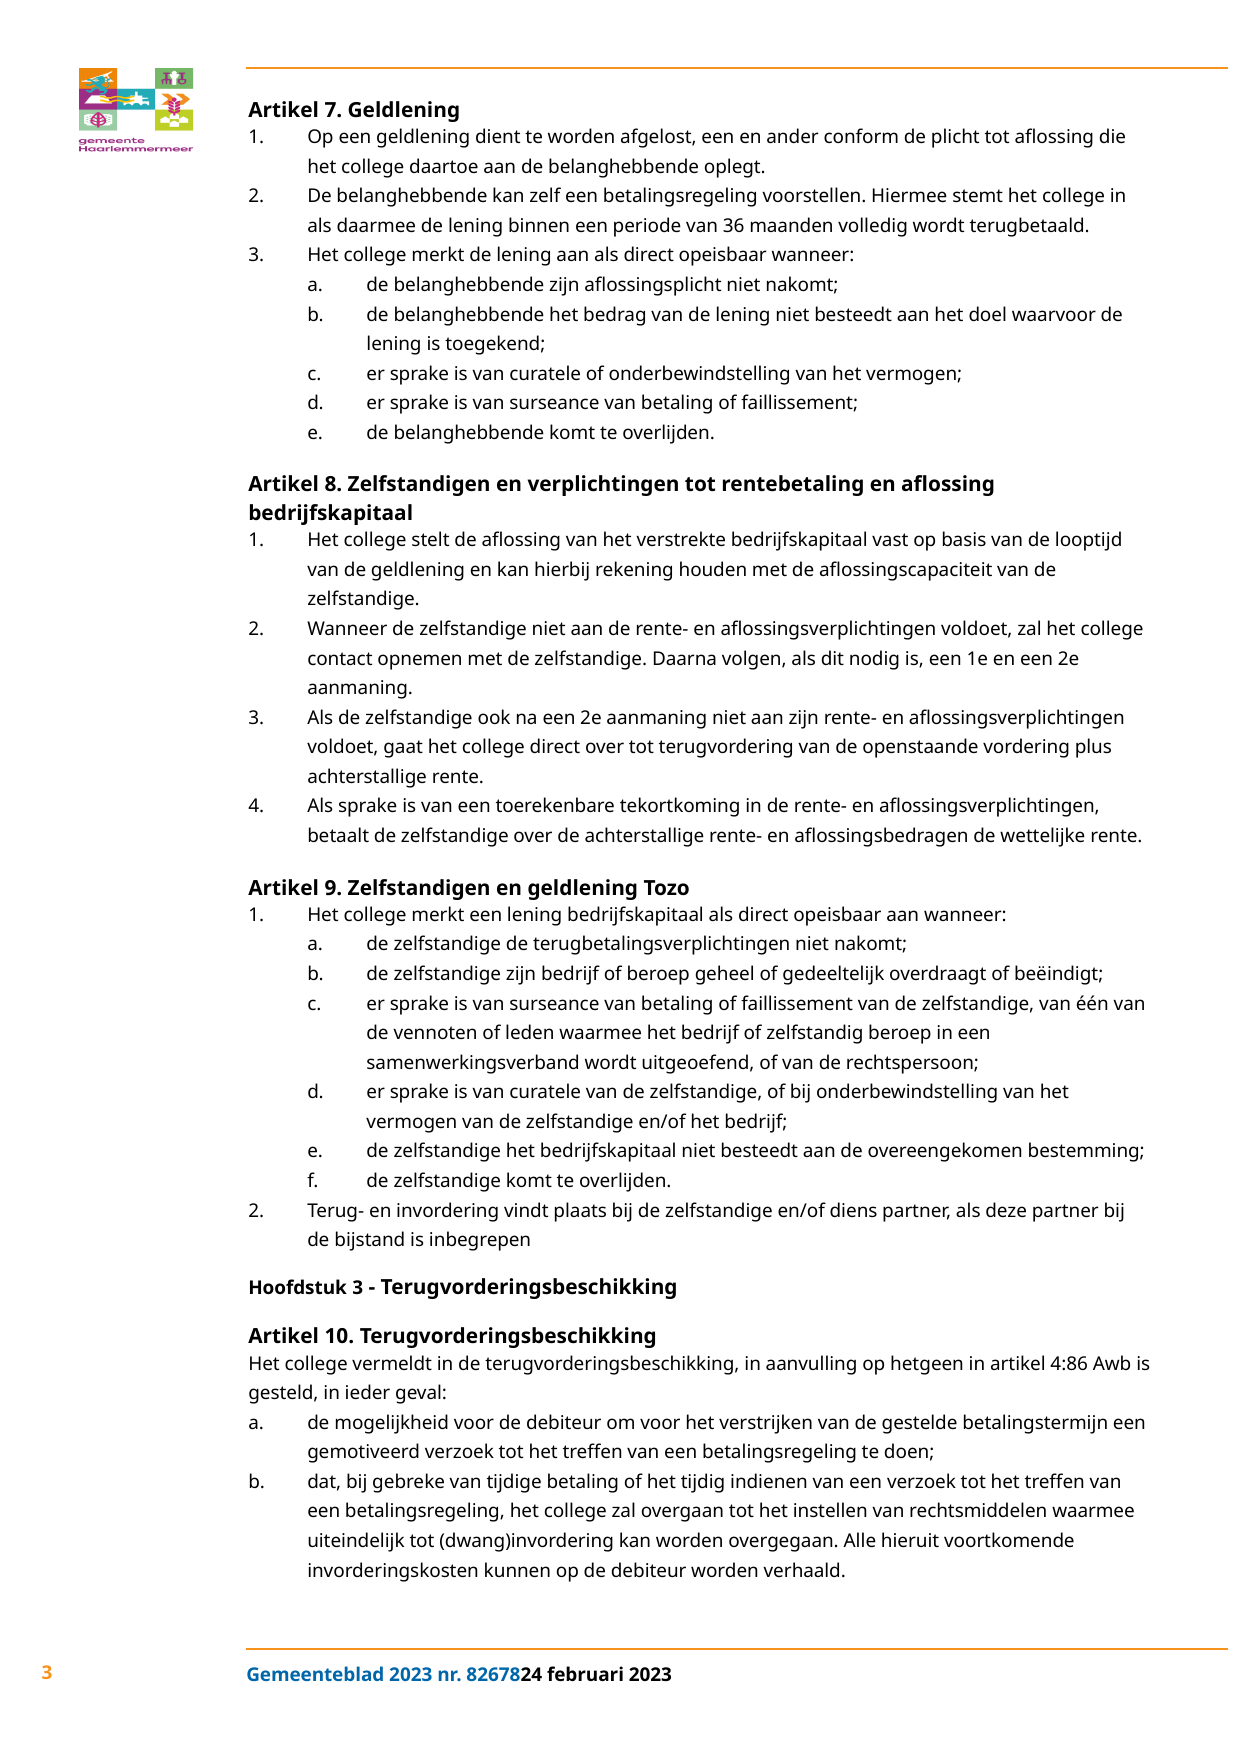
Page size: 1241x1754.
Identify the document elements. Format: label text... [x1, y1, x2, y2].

list de belanghebbende zijn aflossingsplicht niet nakomt; [307, 271, 1152, 297]
list Terug- en invordering vindt plaats bij de zelfstandige en/of diens partner, als deze partner bij de bijstand is inbegrepen [248, 1197, 1152, 1252]
list Als de zelfstandige ook na een 2e aanmaning niet aan zijn rente- en aflossingsverplichtingen voldoet, gaat het college direct over tot terugvordering van de openstaande vordering plus achterstallige rente. [248, 704, 1152, 789]
text Artikel 10. Terugvorderingsbeschikking [248, 1321, 1152, 1350]
list er sprake is van surseance van betaling of faillissement; [307, 389, 1152, 415]
text Hoofdstuk 3 - Terugvorderingsbeschikking [248, 1272, 1152, 1301]
list Als sprake is van een toerekenbare tekortkoming in de rente- en aflossingsverplichtingen, betaalt de zelfstandige over de achterstallige rente- en aflossingsbedragen de wettelijke rente. [248, 793, 1152, 848]
list de belanghebbende het bedrag van de lening niet besteedt aan het doel waarvoor de lening is toegekend; [307, 301, 1152, 356]
list de zelfstandige het bedrijfskapitaal niet besteedt aan de overeengekomen bestemming; [307, 1138, 1152, 1163]
list de zelfstandige de terugbetalingsverplichtingen niet nakomt; [307, 931, 1152, 956]
list De belanghebbende kan zelf een betalingsregeling voorstellen. Hiermee stemt het college in als daarmee de lening binnen een periode van 36 maanden volledig wordt terugbetaald. [248, 182, 1152, 238]
list de zelfstandige komt te overlijden. [307, 1167, 1152, 1193]
list er sprake is van surseance van betaling of faillissement van de zelfstandige, van één van de vennoten of leden waarmee het bedrijf of zelfstandig beroep in een samenwerkingsverband wordt uitgeoefend, of van de rechtspersoon; [307, 990, 1152, 1075]
list er sprake is van curatele van de zelfstandige, of bij onderbewindstelling van het vermogen van de zelfstandige en/of het bedrijf; [307, 1078, 1152, 1134]
list de belanghebbende komt te overlijden. [307, 419, 1152, 445]
list Op een geldlening dient te worden afgelost, een en ander conform de plicht tot aflossing die het college daartoe aan de belanghebbende oplegt. [248, 123, 1152, 178]
list Het college merkt de lening aan als direct opeisbaar wanneer: [248, 242, 1152, 267]
list er sprake is van curatele of onderbewindstelling van het vermogen; [307, 360, 1152, 386]
text gesteld, in ieder geval: [248, 1379, 1152, 1405]
picture [41, 47, 231, 172]
text Artikel 9. Zelfstandigen en geldlening Tozo [248, 873, 1152, 901]
list Het college stelt de aflossing van het verstrekte bedrijfskapitaal vast op basis van de looptijd van de geldlening en kan hierbij rekening houden met de aflossingscapaciteit van de zelfstandige. [248, 526, 1152, 611]
list Wanneer de zelfstandige niet aan de rente- en aflossingsverplichtingen voldoet, zal het college contact opnemen met de zelfstandige. Daarna volgen, als dit nodig is, een 1e en een 2e aanmaning. [248, 615, 1152, 700]
text Artikel 7. Geldlening [248, 95, 1152, 123]
list de zelfstandige zijn bedrijf of beroep geheel of gedeeltelijk overdraagt of beëindigt; [307, 960, 1152, 986]
list dat, bij gebreke van tijdige betaling of het tijdig indienen van een verzoek tot het treffen van een betalingsregeling, het college zal overgaan tot het instellen van rechtsmiddelen waarmee uiteindelijk tot (dwang)invordering kan worden overgegaan. Alle hieruit voortkomende invorderingskosten kunnen op de debiteur worden verhaald. [248, 1468, 1152, 1583]
text Het college vermeldt in de terugvorderingsbeschikking, in aanvulling op hetgeen in artikel 4:86 Awb is [248, 1350, 1152, 1376]
text Artikel 8. Zelfstandigen en verplichtingen tot rentebetaling en aflossing bedrijfskapitaal [248, 469, 1152, 526]
list Het college merkt een lening bedrijfskapitaal als direct opeisbaar aan wanneer: [248, 901, 1152, 927]
list de mogelijkheid voor de debiteur om voor het verstrijken van de gestelde betalingstermijn een gemotiveerd verzoek tot het treffen van een betalingsregeling te doen; [248, 1409, 1152, 1464]
